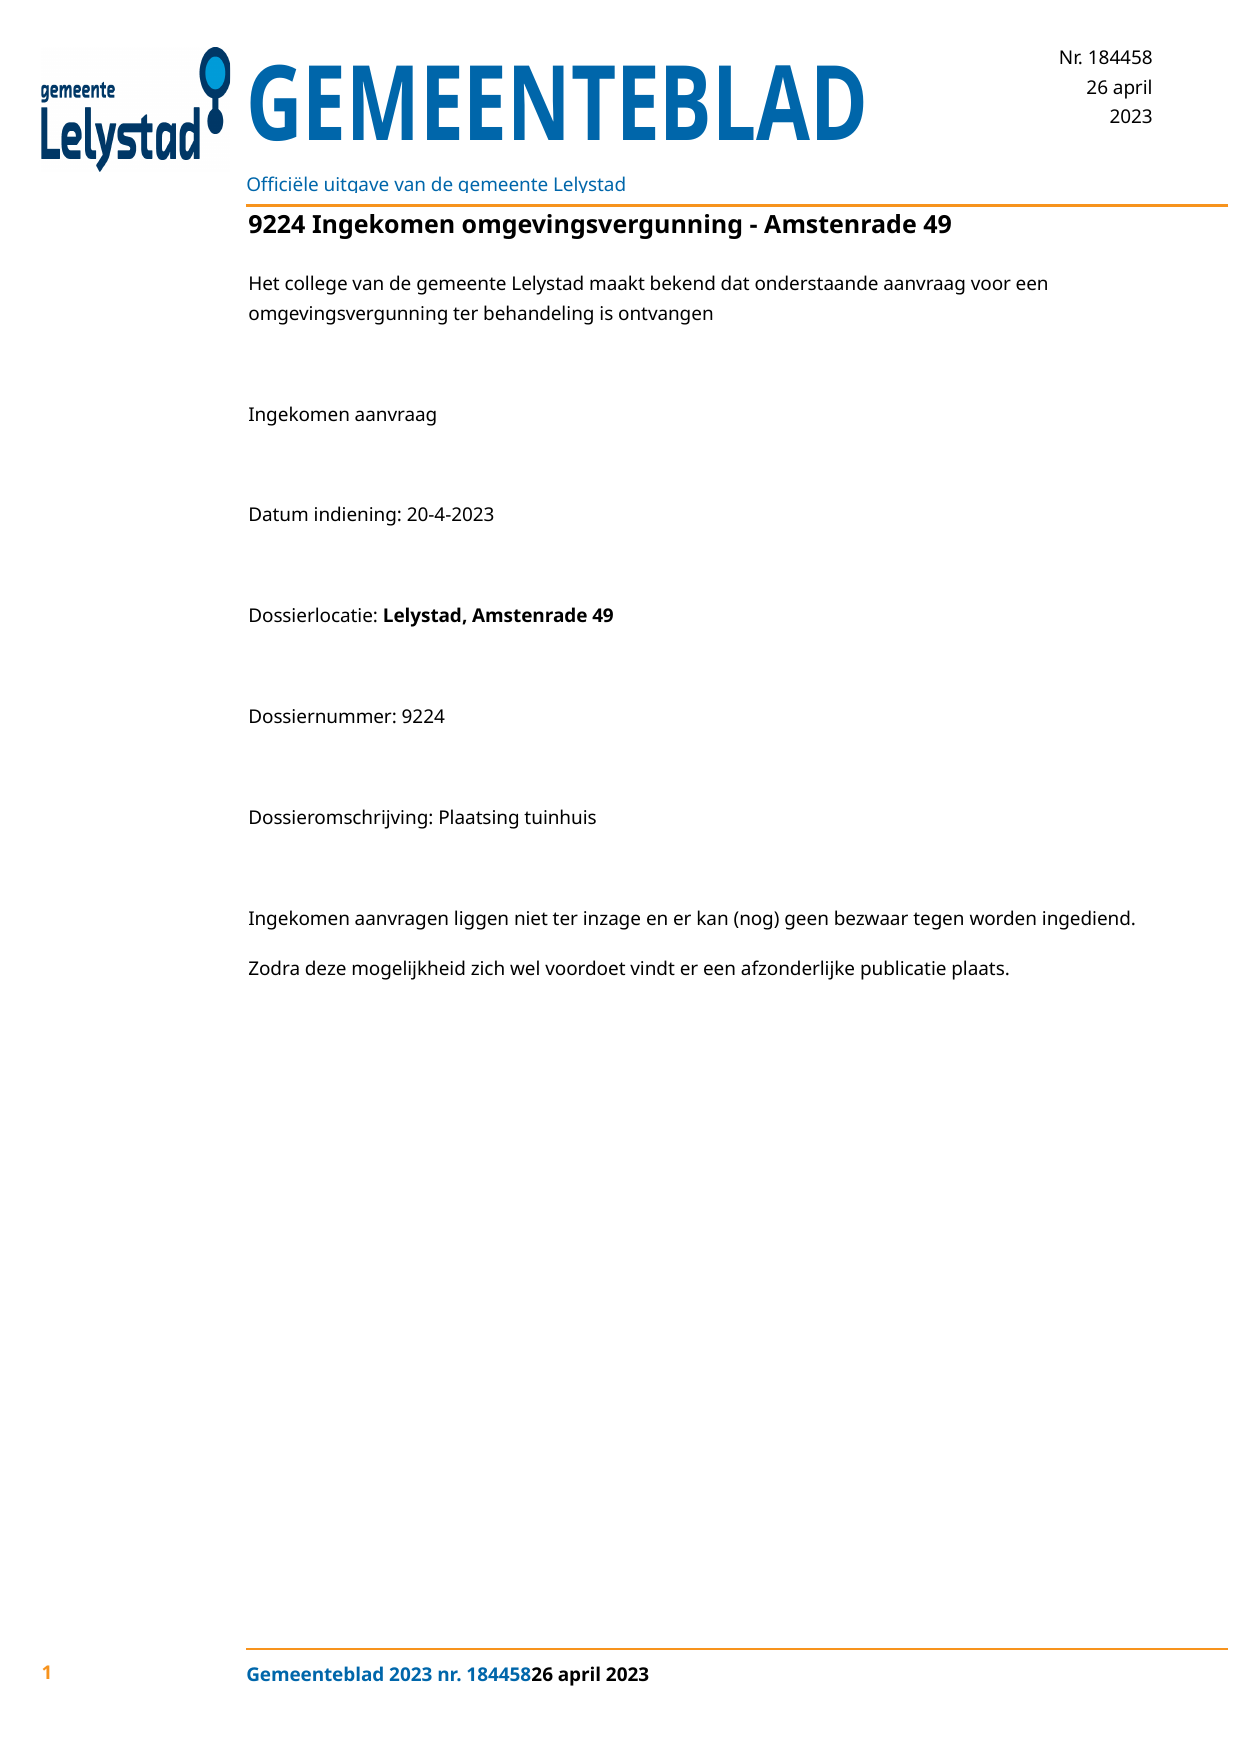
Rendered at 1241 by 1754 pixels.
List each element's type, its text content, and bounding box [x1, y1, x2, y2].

text Ingekomen aanvragen liggen niet ter inzage en er kan (nog) geen bezwaar tegen worden ingediend. [248, 905, 1152, 931]
text Dossierlocatie: Lelystad, Amstenrade 49 [248, 602, 1152, 628]
text Dossiernummer: 9224 [248, 703, 1152, 729]
text Zodra deze mogelijkheid zich wel voordoet vindt er een afzonderlijke publicatie plaats. [248, 955, 1152, 981]
text Dossieromschrijving: Plaatsing tuinhuis [248, 804, 1152, 830]
picture [41, 47, 231, 172]
text Het college van de gemeente Lelystad maakt bekend dat onderstaande aanvraag voor een omgevingsvergunning ter behandeling is ontvangen [248, 270, 1152, 326]
text Datum indiening: 20-4-2023 [248, 502, 1152, 527]
text 9224 Ingekomen omgevingsvergunning - Amstenrade 49 [248, 207, 1152, 241]
text Ingekomen aanvraag [248, 401, 1152, 426]
